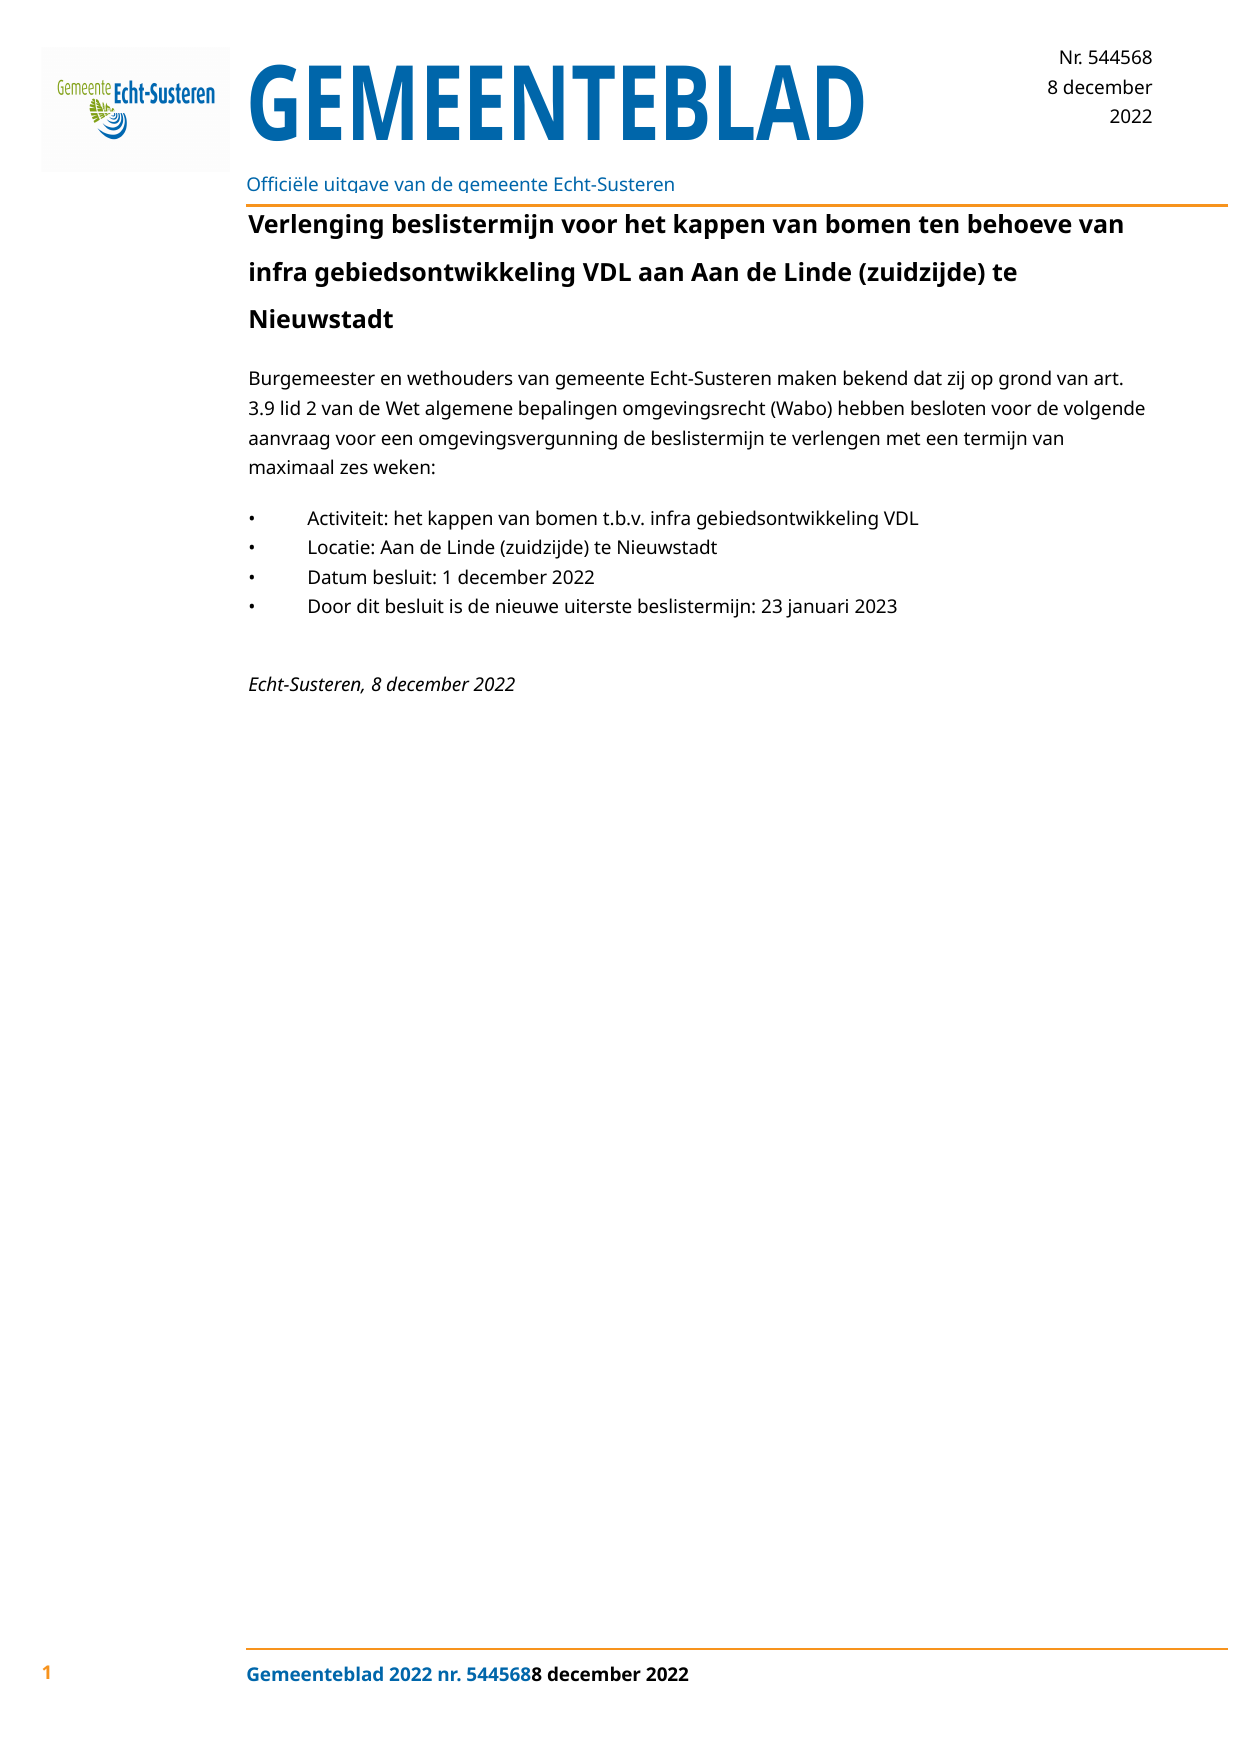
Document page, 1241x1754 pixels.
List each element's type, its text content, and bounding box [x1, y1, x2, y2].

list Activiteit: het kappen van bomen t.b.v. infra gebiedsontwikkeling VDL [248, 505, 1152, 530]
list Locatie: Aan de Linde (zuidzijde) te Nieuwstadt [248, 534, 1152, 560]
text Burgemeester en wethouders van gemeente Echt-Susteren maken bekend dat zij op grond van art. 3.9 lid 2 van de Wet algemene bepalingen omgevingsrecht (Wabo) hebben besloten voor de volgende aanvraag voor een omgevingsvergunning de beslistermijn te verlengen met een termijn van maximaal zes weken: [248, 366, 1152, 480]
list Datum besluit: 1 december 2022 [248, 564, 1152, 589]
text Verlenging beslistermijn voor het kappen van bomen ten behoeve van infra gebiedsontwikkeling VDL aan Aan de Linde (zuidzijde) te Nieuwstadt [248, 207, 1152, 336]
text Echt-Susteren, 8 december 2022 [248, 671, 1152, 697]
list Door dit besluit is de nieuwe uiterste beslistermijn: 23 januari 2023 [248, 593, 1152, 619]
picture [41, 47, 231, 172]
